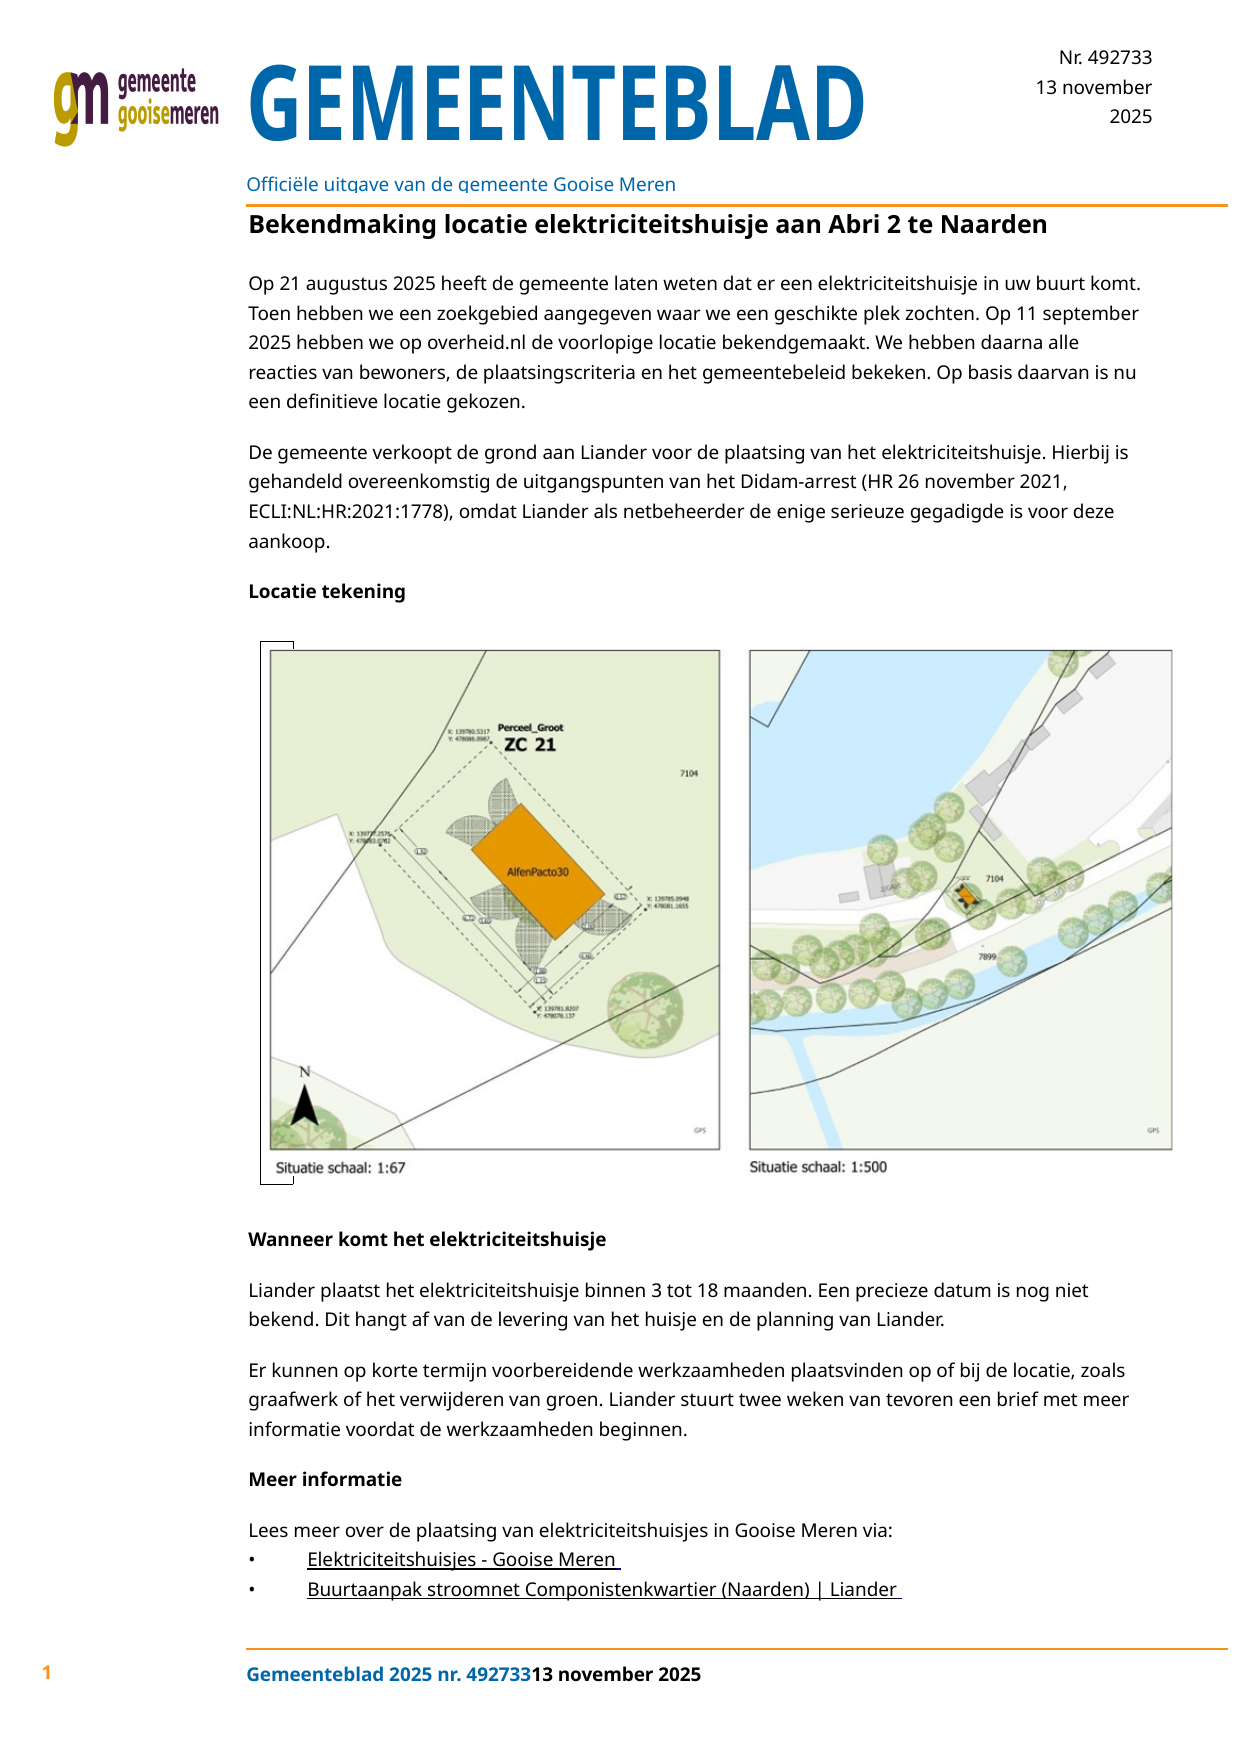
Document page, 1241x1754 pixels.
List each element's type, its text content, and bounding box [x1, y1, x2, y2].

text Wanneer komt het elektriciteitshuisje [248, 1226, 1152, 1252]
text Er kunnen op korte termijn voorbereidende werkzaamheden plaatsvinden op of bij de locatie, zoals graafwerk of het verwijderen van groen. Liander stuurt twee weken van tevoren een brief met meer informatie voordat de werkzaamheden beginnen. [248, 1357, 1152, 1442]
picture [41, 47, 231, 172]
text Lees meer over de plaatsing van elektriciteitshuisjes in Gooise Meren via: [248, 1517, 1152, 1543]
text Locatie tekening [248, 578, 1152, 604]
text Op 21 augustus 2025 heeft de gemeente laten weten dat er een elektriciteitshuisje in uw buurt komt. Toen hebben we een zoekgebied aangegeven waar we een geschikte plek zochten. Op 11 september 2025 hebben we op overheid.nl de voorlopige locatie bekendgemaakt. We hebben daarna alle reacties van bewoners, de plaatsingscriteria en het gemeentebeleid bekeken. Op basis daarvan is nu een definitieve locatie gekozen. [248, 270, 1152, 414]
picture [268, 649, 1173, 1176]
text Meer informatie [248, 1466, 1152, 1492]
text Bekendmaking locatie elektriciteitshuisje aan Abri 2 te Naarden [248, 207, 1152, 241]
text Liander plaatst het elektriciteitshuisje binnen 3 tot 18 maanden. Een precieze datum is nog niet bekend. Dit hangt af van de levering van het huisje en de planning van Liander. [248, 1277, 1152, 1332]
list Buurtaanpak stroomnet Componistenkwartier (Naarden) | Liander [248, 1576, 1152, 1602]
list Elektriciteitshuisjes - Gooise Meren [248, 1546, 1152, 1572]
text De gemeente verkoopt de grond aan Liander voor de plaatsing van het elektriciteitshuisje. Hierbij is gehandeld overeenkomstig de uitgangspunten van het Didam-arrest (HR 26 november 2021, ECLI:NL:HR:2021:1778), omdat Liander als netbeheerder de enige serieuze gegadigde is voor deze aankoop. [248, 439, 1152, 553]
